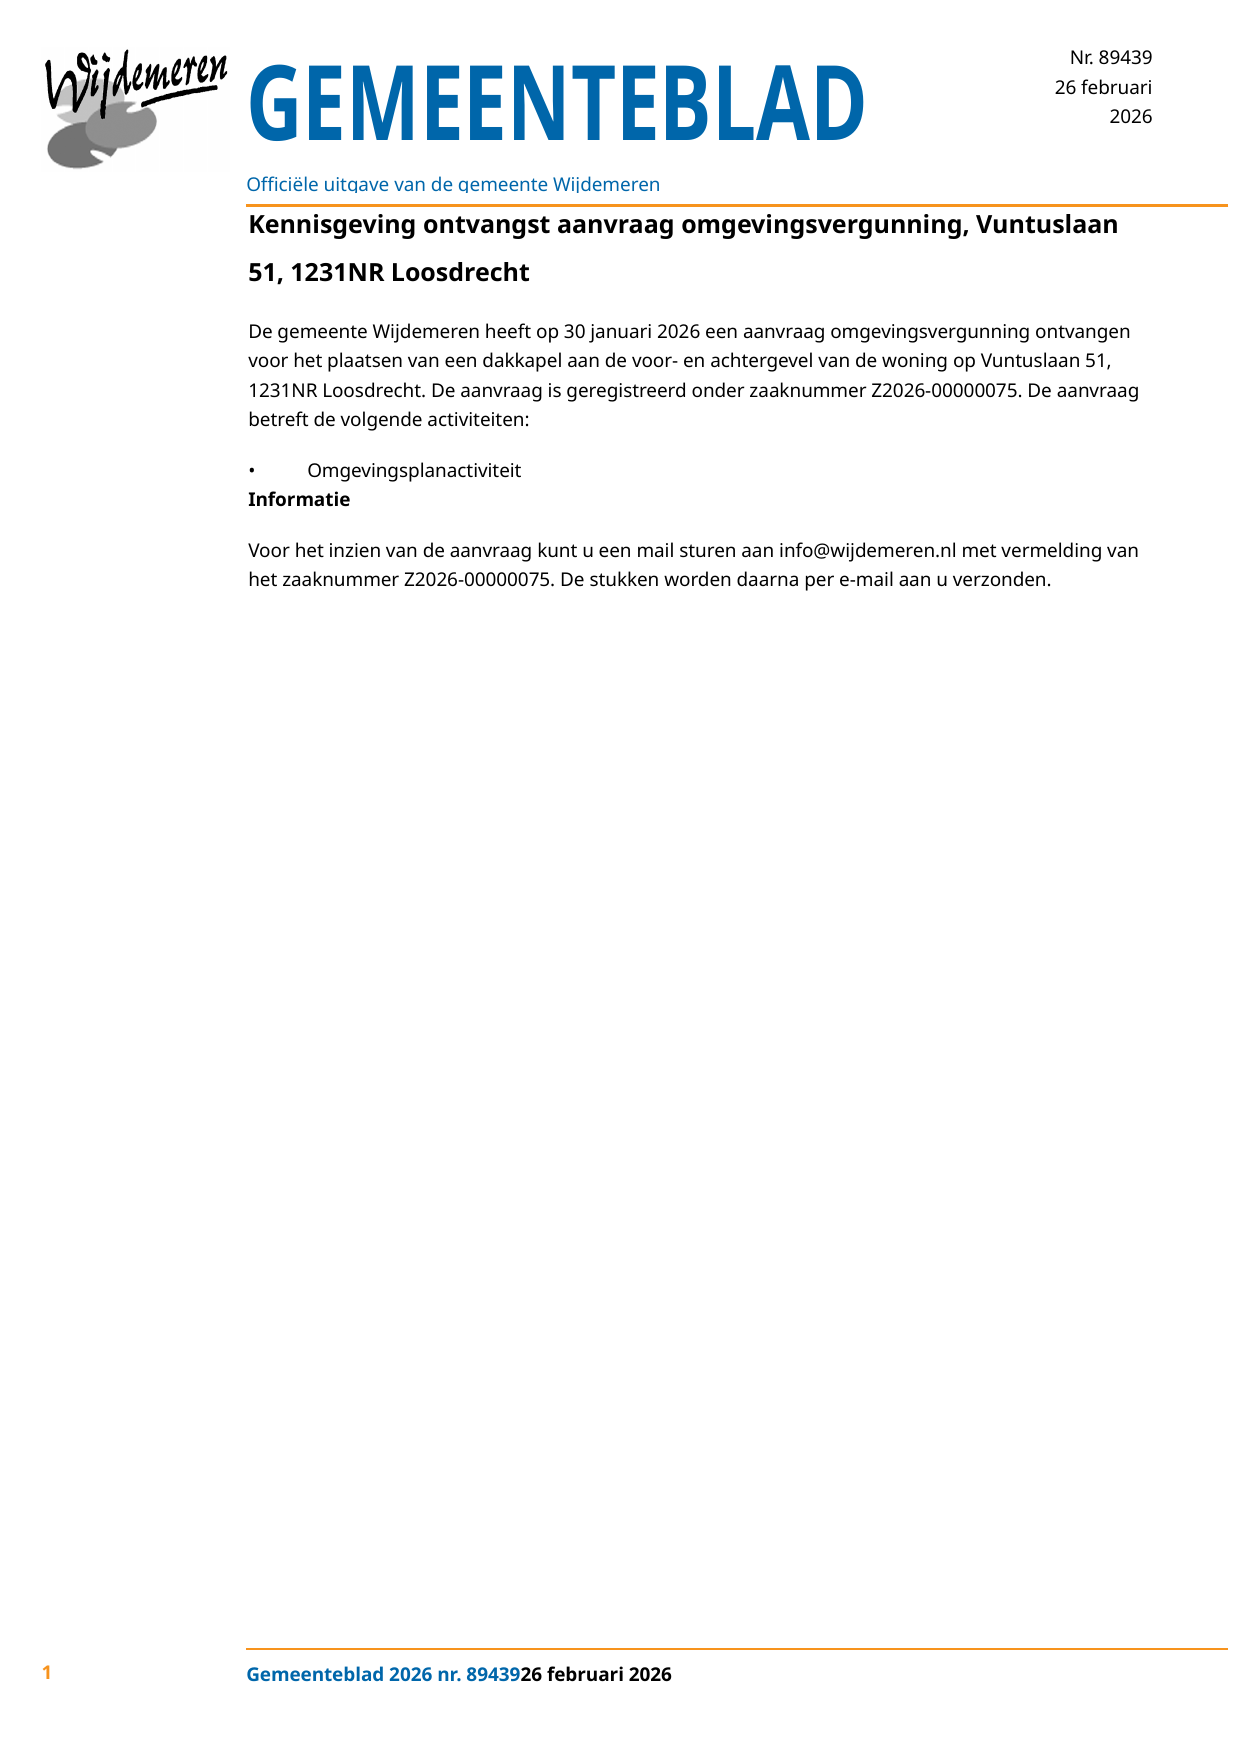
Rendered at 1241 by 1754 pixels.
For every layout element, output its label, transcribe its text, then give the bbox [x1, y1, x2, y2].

picture [41, 47, 231, 172]
text Voor het inzien van de aanvraag kunt u een mail sturen aan info@wijdemeren.nl met vermelding van het zaaknummer Z2026-00000075. De stukken worden daarna per e-mail aan u verzonden. [248, 537, 1152, 592]
text Informatie [248, 487, 1152, 512]
text De gemeente Wijdemeren heeft op 30 januari 2026 een aanvraag omgevingsvergunning ontvangen voor het plaatsen van een dakkapel aan de voor- en achtergevel van de woning op Vuntuslaan 51, 1231NR Loosdrecht. De aanvraag is geregistreerd onder zaaknummer Z2026-00000075. De aanvraag betreft de volgende activiteiten: [248, 318, 1152, 432]
list Omgevingsplanactiviteit [248, 457, 1152, 483]
text Kennisgeving ontvangst aanvraag omgevingsvergunning, Vuntuslaan 51, 1231NR Loosdrecht [248, 207, 1152, 288]
